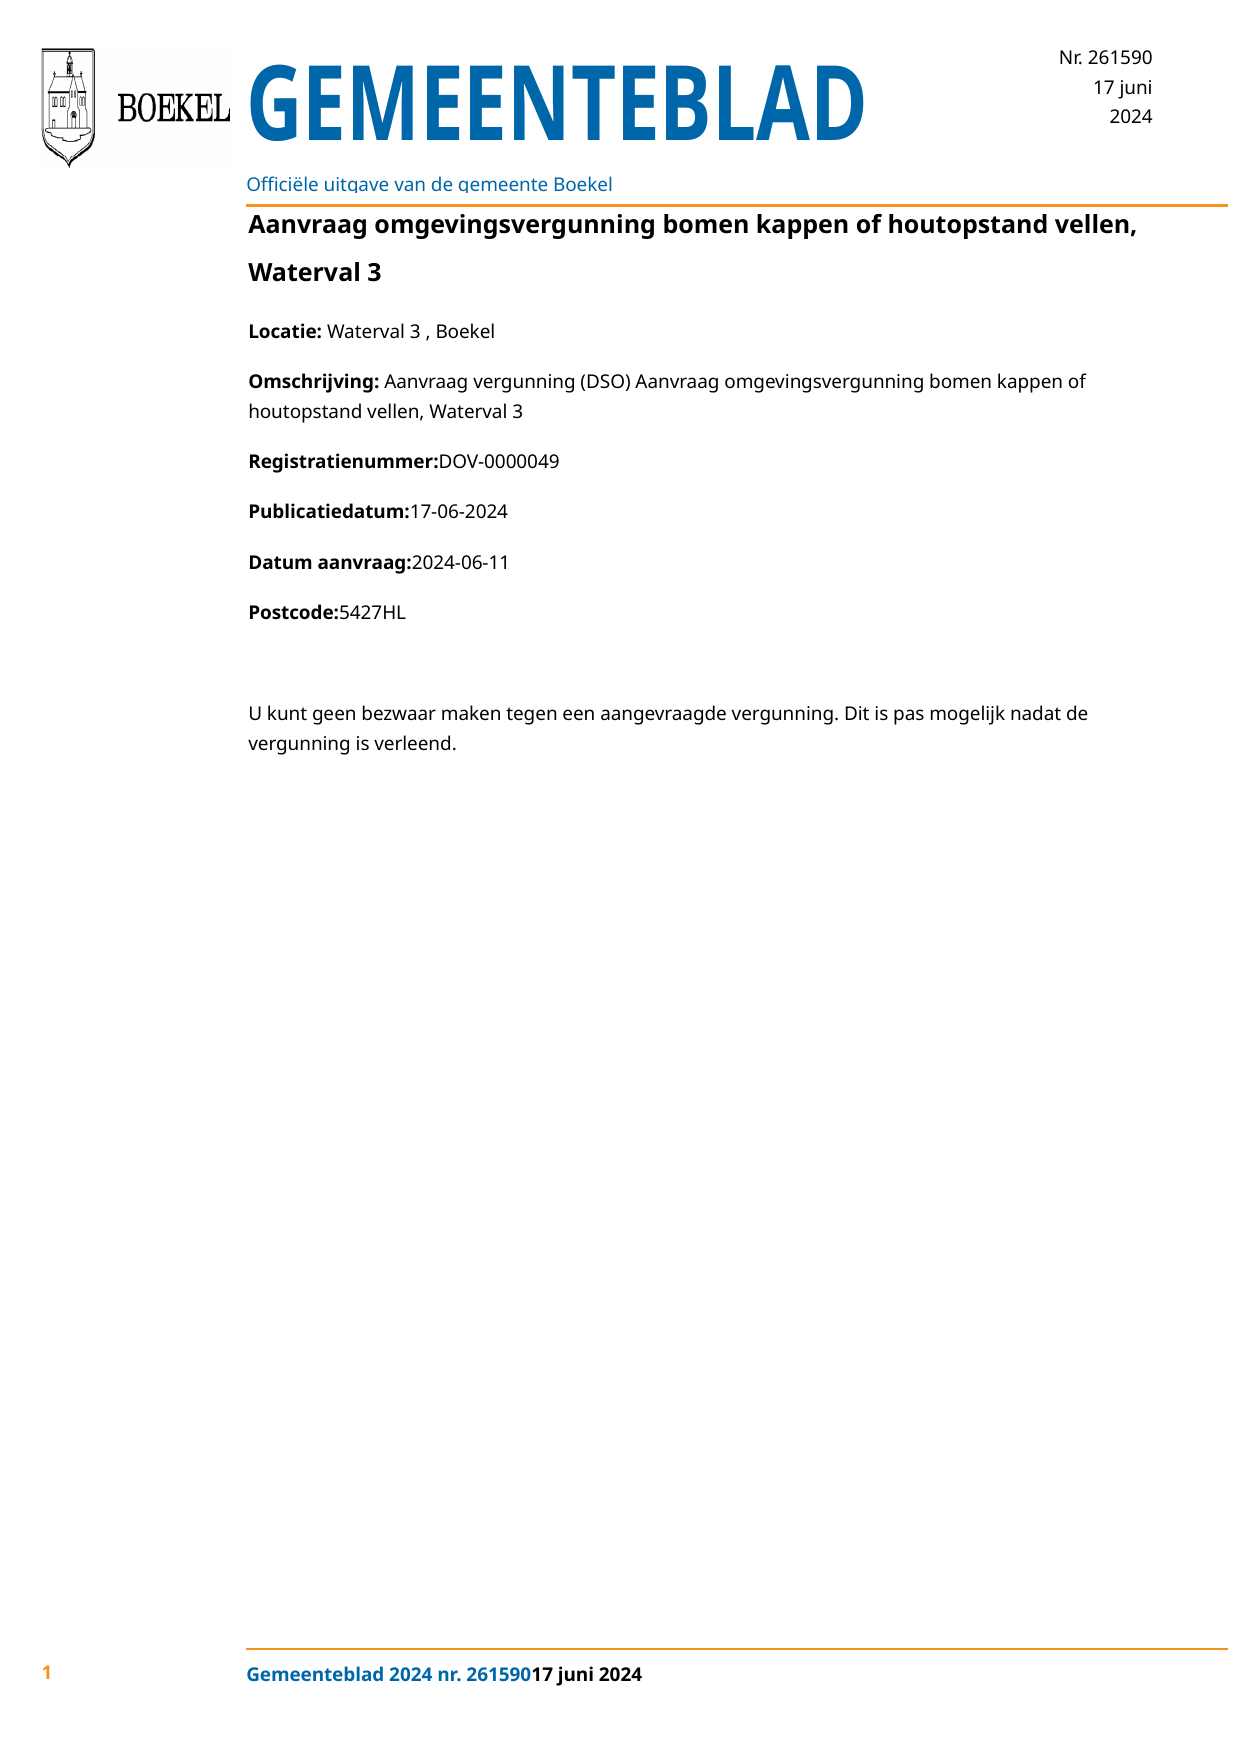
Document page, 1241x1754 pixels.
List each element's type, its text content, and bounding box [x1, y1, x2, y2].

picture [41, 47, 231, 172]
text Registratienummer:DOV-0000049 [248, 448, 1152, 474]
text Aanvraag omgevingsvergunning bomen kappen of houtopstand vellen, Waterval 3 [248, 207, 1152, 288]
text Locatie: Waterval 3 , Boekel [248, 318, 1152, 344]
text U kunt geen bezwaar maken tegen een aangevraagde vergunning. Dit is pas mogelijk nadat de vergunning is verleend. [248, 700, 1152, 756]
text Omschrijving: Aanvraag vergunning (DSO) Aanvraag omgevingsvergunning bomen kappen of houtopstand vellen, Waterval 3 [248, 368, 1152, 424]
text Postcode:5427HL [248, 599, 1152, 625]
text Publicatiedatum:17-06-2024 [248, 499, 1152, 524]
text Datum aanvraag:2024-06-11 [248, 549, 1152, 575]
